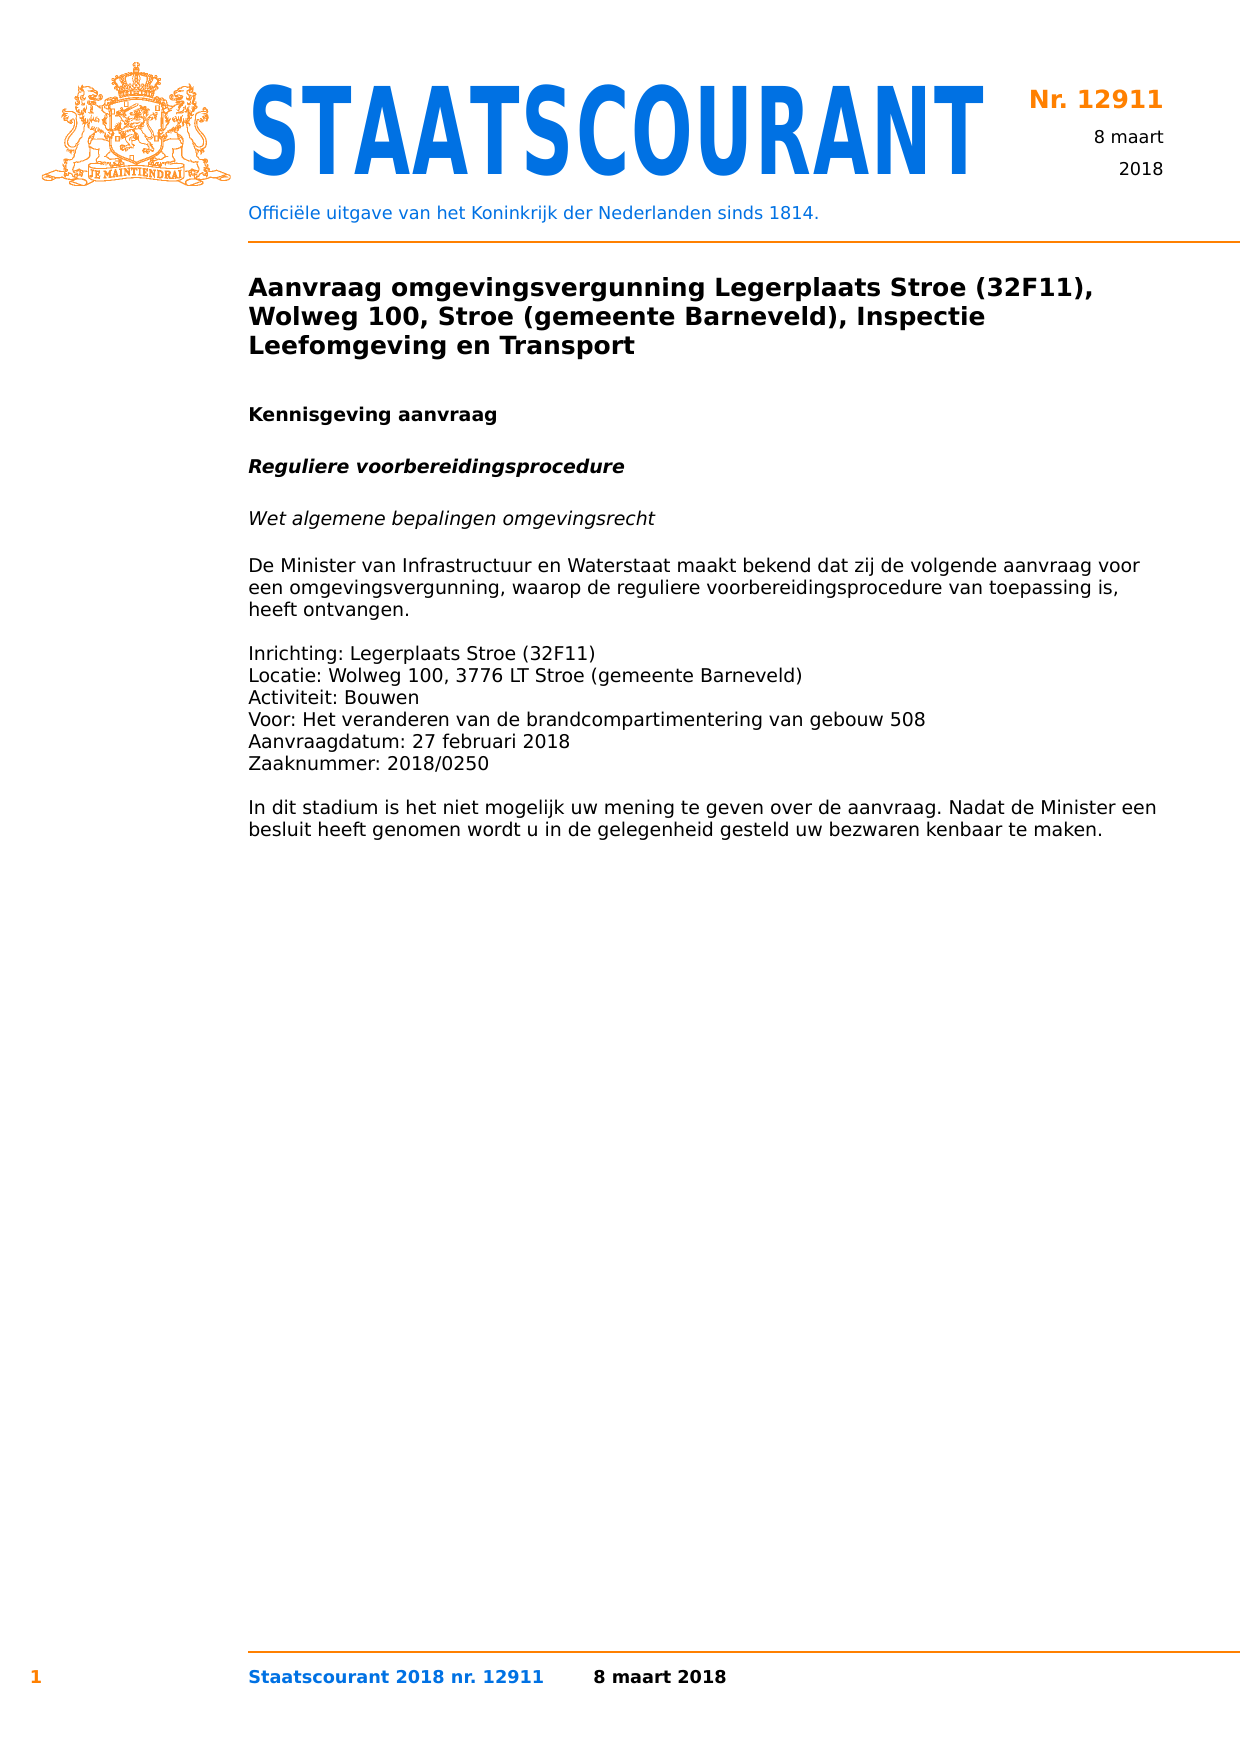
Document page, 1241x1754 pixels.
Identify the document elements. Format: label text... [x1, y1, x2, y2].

text Aanvraagdatum: 27 februari 2018 [248, 731, 1163, 753]
table_header Nr. 12911 [998, 62, 1240, 121]
subtitle Wet algemene bepalingen omgevingsrecht [248, 508, 1163, 530]
picture [41, 62, 231, 186]
text Voor: Het veranderen van de brandcompartimentering van gebouw 508 [248, 709, 1163, 731]
table_cell Officiële uitgave van het Koninkrijk der Nederlanden sinds 1814. [248, 203, 1240, 241]
text In dit stadium is het niet mogelijk uw mening te geven over de aanvraag. Nadat de Minister een besluit heeft genomen wordt u in de gelegenheid gesteld uw bezwaren kenbaar te maken. [248, 797, 1163, 841]
subtitle Aanvraag omgevingsvergunning Legerplaats Stroe (32F11), Wolweg 100, Stroe (gemeente Barneveld), Inspectie Leefomgeving en Transport [248, 273, 1163, 361]
table_cell 2018 [998, 153, 1240, 203]
subtitle Kennisgeving aanvraag [248, 404, 1163, 426]
text Inrichting: Legerplaats Stroe (32F11) [248, 643, 1163, 665]
text Zaaknummer: 2018/0250 [248, 753, 1163, 775]
table_header STAATSCOURANT [248, 62, 998, 203]
subtitle Reguliere voorbereidingsprocedure [248, 456, 1163, 478]
text Activiteit: Bouwen [248, 687, 1163, 709]
table_cell 8 maart [998, 121, 1240, 153]
text Locatie: Wolweg 100, 3776 LT Stroe (gemeente Barneveld) [248, 665, 1163, 687]
text De Minister van Infrastructuur en Waterstaat maakt bekend dat zij de volgende aanvraag voor een omgevingsvergunning, waarop de reguliere voorbereidingsprocedure van toepassing is, heeft ontvangen. [248, 555, 1163, 621]
table_header [25, 62, 248, 241]
